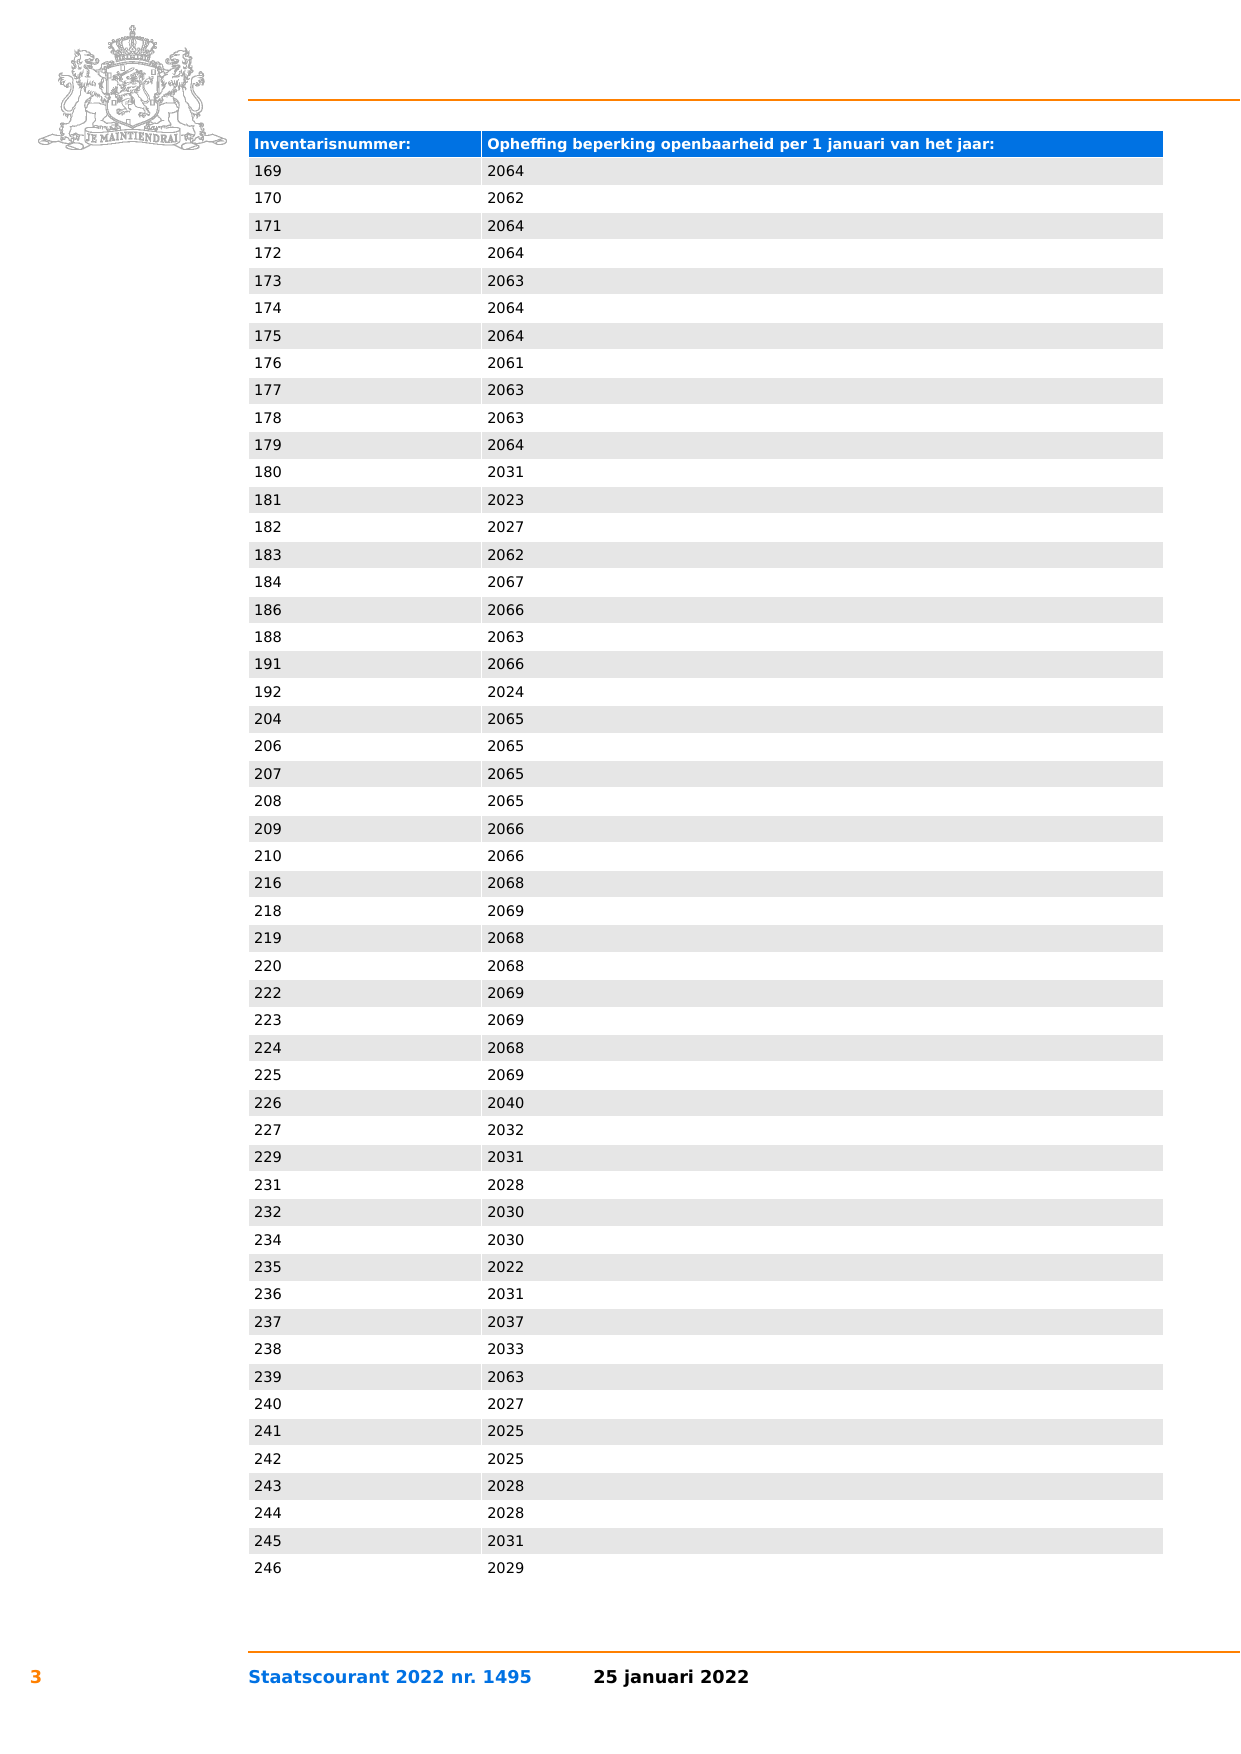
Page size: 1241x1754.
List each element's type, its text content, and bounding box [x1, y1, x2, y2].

table_cell 236 [249, 1282, 481, 1308]
table_cell 173 [249, 268, 481, 294]
table_cell 2064 [482, 158, 1163, 185]
table_cell 223 [249, 1008, 481, 1034]
table_cell 2031 [482, 1145, 1163, 1171]
table_cell 2069 [482, 1063, 1163, 1089]
table_cell 241 [249, 1419, 481, 1445]
table_header Opheffing beperking openbaarheid per 1 januari van het jaar: [482, 131, 1163, 157]
table_cell 184 [249, 569, 481, 596]
table_cell 2032 [482, 1117, 1163, 1143]
table_cell 2068 [482, 953, 1163, 979]
table_cell 191 [249, 651, 481, 678]
table_cell 2063 [482, 378, 1163, 404]
table_cell 244 [249, 1501, 481, 1527]
table_cell 2030 [482, 1199, 1163, 1226]
table_cell 239 [249, 1364, 481, 1390]
table_cell 2031 [482, 1282, 1163, 1308]
table_cell 232 [249, 1199, 481, 1226]
table_cell 2027 [482, 1391, 1163, 1417]
table_cell 2065 [482, 734, 1163, 760]
table_cell 2064 [482, 432, 1163, 459]
table_cell 2024 [482, 679, 1163, 705]
table_cell 2066 [482, 816, 1163, 842]
table_cell 209 [249, 816, 481, 842]
table_cell 178 [249, 405, 481, 431]
table_cell 2064 [482, 295, 1163, 322]
table_cell 231 [249, 1172, 481, 1198]
table_cell 181 [249, 487, 481, 513]
table_cell 2030 [482, 1227, 1163, 1253]
table_cell 2025 [482, 1446, 1163, 1472]
table_cell 172 [249, 241, 481, 267]
table_cell 2063 [482, 405, 1163, 431]
table_cell 2069 [482, 1008, 1163, 1034]
table_cell 2027 [482, 515, 1163, 541]
table_cell 2031 [482, 1528, 1163, 1554]
table_cell 225 [249, 1063, 481, 1089]
table_cell 174 [249, 295, 481, 322]
table_cell 2062 [482, 186, 1163, 212]
table_cell 220 [249, 953, 481, 979]
table_cell 240 [249, 1391, 481, 1417]
table_cell 2040 [482, 1090, 1163, 1116]
table_cell 245 [249, 1528, 481, 1554]
table_cell 204 [249, 706, 481, 733]
picture [38, 25, 227, 150]
table_cell 2063 [482, 268, 1163, 294]
table_cell 208 [249, 789, 481, 815]
table_cell 2068 [482, 1035, 1163, 1061]
table_cell 234 [249, 1227, 481, 1253]
table_cell 227 [249, 1117, 481, 1143]
table_cell 2037 [482, 1309, 1163, 1335]
table_cell 235 [249, 1254, 481, 1281]
table_cell 176 [249, 350, 481, 376]
table_header Inventarisnummer: [249, 131, 481, 157]
table_cell 2028 [482, 1473, 1163, 1500]
table_cell 2033 [482, 1336, 1163, 1363]
table_cell 2031 [482, 460, 1163, 486]
table_cell 2069 [482, 898, 1163, 924]
table_cell 226 [249, 1090, 481, 1116]
table_cell 2064 [482, 323, 1163, 349]
table_cell 2025 [482, 1419, 1163, 1445]
table_cell 192 [249, 679, 481, 705]
table_cell 224 [249, 1035, 481, 1061]
table_cell 2069 [482, 980, 1163, 1007]
table_cell 2065 [482, 706, 1163, 733]
table_cell 2022 [482, 1254, 1163, 1281]
table_cell 179 [249, 432, 481, 459]
table_cell 242 [249, 1446, 481, 1472]
table_cell 182 [249, 515, 481, 541]
table_cell 2029 [482, 1556, 1163, 1582]
table_cell 2065 [482, 761, 1163, 787]
table_cell 237 [249, 1309, 481, 1335]
table_cell 188 [249, 624, 481, 650]
table_cell 2066 [482, 597, 1163, 623]
table_cell 2068 [482, 871, 1163, 897]
table_cell 2063 [482, 1364, 1163, 1390]
table_cell 177 [249, 378, 481, 404]
table_cell 219 [249, 925, 481, 952]
table_cell 2028 [482, 1501, 1163, 1527]
table_cell 229 [249, 1145, 481, 1171]
table_cell 238 [249, 1336, 481, 1363]
table_cell 2064 [482, 241, 1163, 267]
table_cell 186 [249, 597, 481, 623]
table_cell 2063 [482, 624, 1163, 650]
table_cell 218 [249, 898, 481, 924]
table_cell 207 [249, 761, 481, 787]
table_cell 216 [249, 871, 481, 897]
table_cell 171 [249, 213, 481, 239]
table_cell 243 [249, 1473, 481, 1500]
table_cell 180 [249, 460, 481, 486]
table_cell 222 [249, 980, 481, 1007]
table_cell 2066 [482, 651, 1163, 678]
table_cell 2068 [482, 925, 1163, 952]
table_cell 2061 [482, 350, 1163, 376]
table_cell 170 [249, 186, 481, 212]
table_cell 2064 [482, 213, 1163, 239]
table_cell 210 [249, 843, 481, 869]
table_cell 246 [249, 1556, 481, 1582]
table_cell 2067 [482, 569, 1163, 596]
table_cell 183 [249, 542, 481, 568]
table_cell 2062 [482, 542, 1163, 568]
table_cell 2065 [482, 789, 1163, 815]
table_cell 169 [249, 158, 481, 185]
table_cell 2023 [482, 487, 1163, 513]
table_cell 206 [249, 734, 481, 760]
table_cell 175 [249, 323, 481, 349]
table_cell 2066 [482, 843, 1163, 869]
table_cell 2028 [482, 1172, 1163, 1198]
